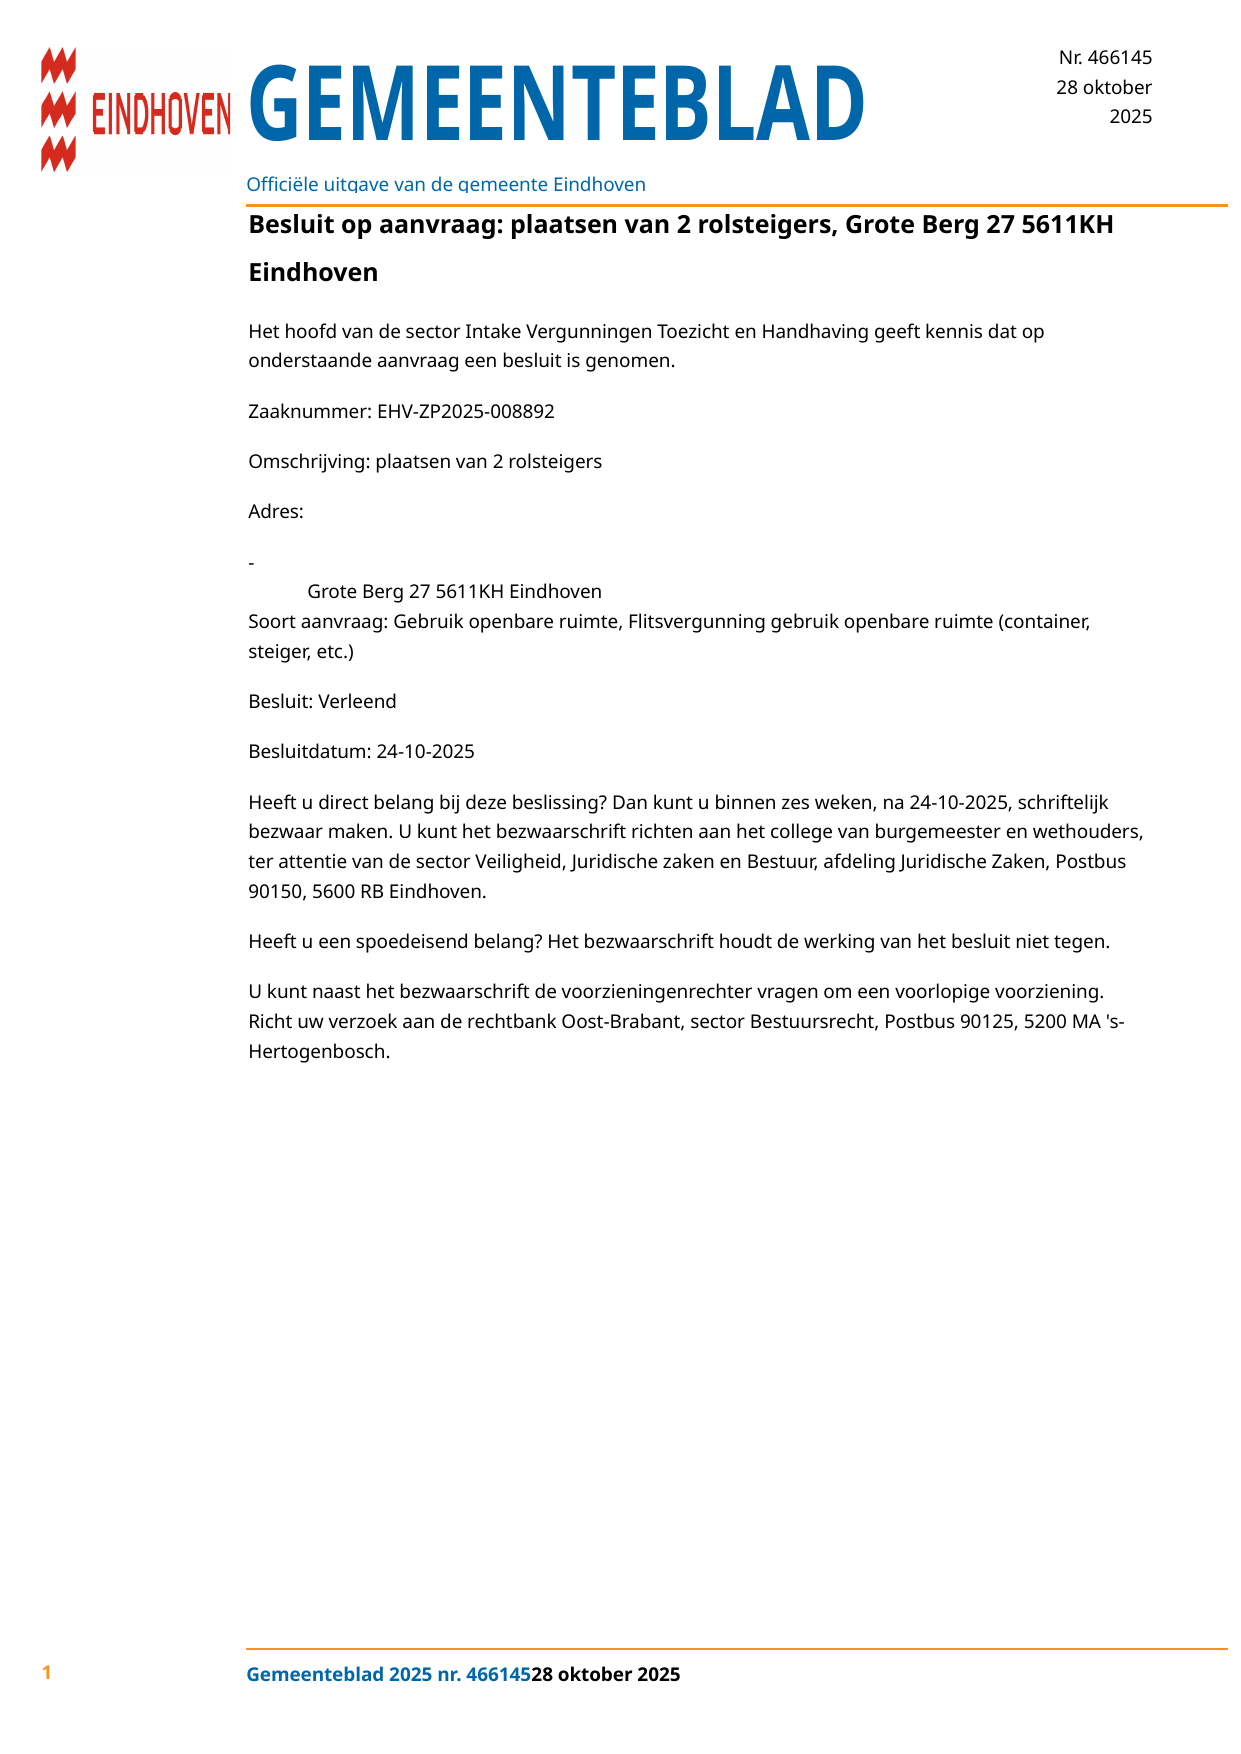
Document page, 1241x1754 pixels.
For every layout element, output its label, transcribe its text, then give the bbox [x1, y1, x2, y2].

text Heeft u een spoedeisend belang? Het bezwaarschrift houdt de werking van het besluit niet tegen. [248, 928, 1152, 954]
text Besluit op aanvraag: plaatsen van 2 rolsteigers, Grote Berg 27 5611KH Eindhoven [248, 207, 1152, 288]
list Grote Berg 27 5611KH Eindhoven [248, 579, 1152, 604]
text Besluitdatum: 24-10-2025 [248, 739, 1152, 764]
text Soort aanvraag: Gebruik openbare ruimte, Flitsvergunning gebruik openbare ruimte (container, steiger, etc.) [248, 608, 1152, 664]
text Besluit: Verleend [248, 688, 1152, 714]
text Omschrijving: plaatsen van 2 rolsteigers [248, 448, 1152, 474]
text Zaaknummer: EHV-ZP2025-008892 [248, 398, 1152, 424]
text Adres: [248, 499, 1152, 524]
text Het hoofd van de sector Intake Vergunningen Toezicht en Handhaving geeft kennis dat op onderstaande aanvraag een besluit is genomen. [248, 318, 1152, 373]
picture [41, 47, 231, 172]
text U kunt naast het bezwaarschrift de voorzieningenrechter vragen om een voorlopige voorziening. Richt uw verzoek aan de rechtbank Oost-Brabant, sector Bestuursrecht, Postbus 90125, 5200 MA 's-Hertogenbosch. [248, 979, 1152, 1064]
text Heeft u direct belang bij deze beslissing? Dan kunt u binnen zes weken, na 24-10-2025, schriftelijk bezwaar maken. U kunt het bezwaarschrift richten aan het college van burgemeester en wethouders, ter attentie van de sector Veiligheid, Juridische zaken en Bestuur, afdeling Juridische Zaken, Postbus 90150, 5600 RB Eindhoven. [248, 789, 1152, 904]
